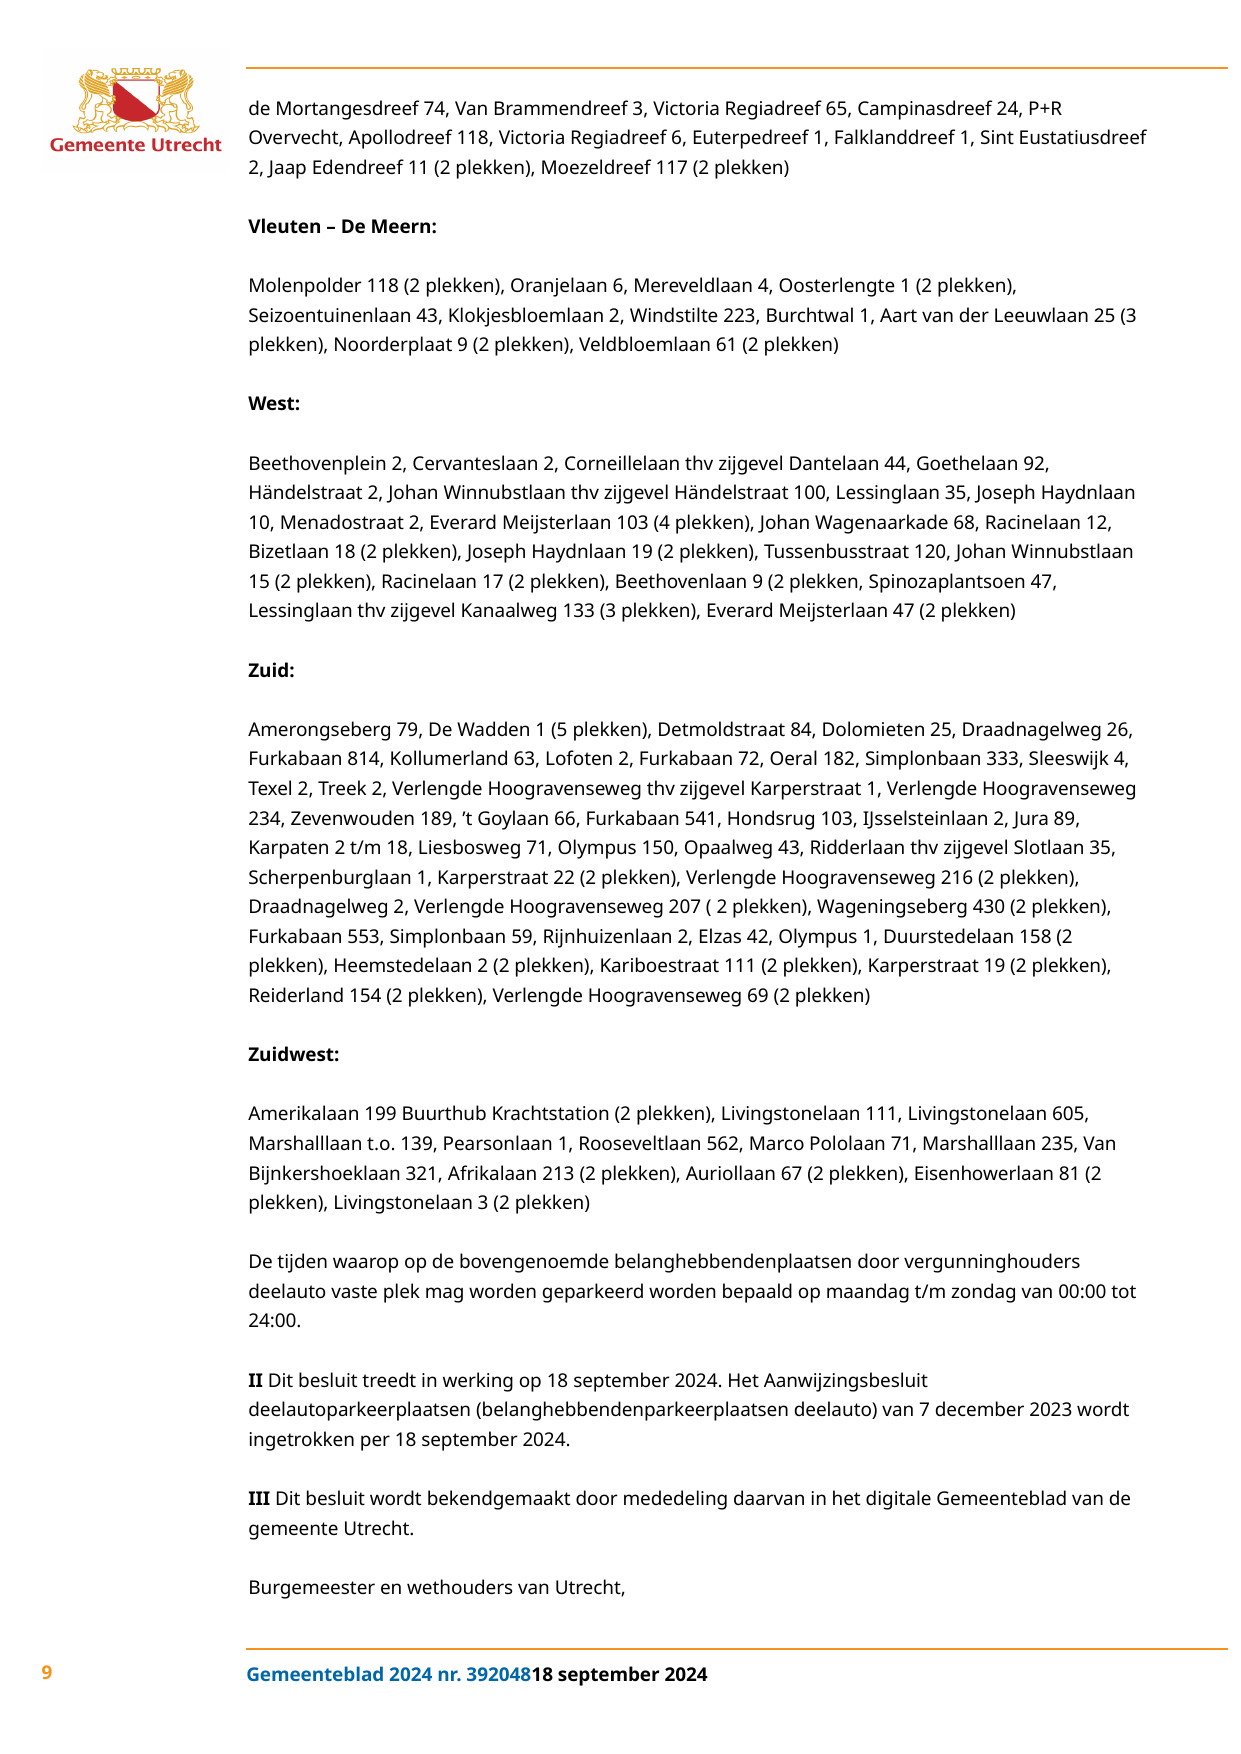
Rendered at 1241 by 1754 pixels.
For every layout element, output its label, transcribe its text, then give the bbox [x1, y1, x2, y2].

text Amerongseberg 79, De Wadden 1 (5 plekken), Detmoldstraat 84, Dolomieten 25, Draadnagelweg 26, Furkabaan 814, Kollumerland 63, Lofoten 2, Furkabaan 72, Oeral 182, Simplonbaan 333, Sleeswijk 4, Texel 2, Treek 2, Verlengde Hoogravenseweg thv zijgevel Karperstraat 1, Verlengde Hoogravenseweg 234, Zevenwouden 189, ’t Goylaan 66, Furkabaan 541, Hondsrug 103, IJsselsteinlaan 2, Jura 89, Karpaten 2 t/m 18, Liesbosweg 71, Olympus 150, Opaalweg 43, Ridderlaan thv zijgevel Slotlaan 35, Scherpenburglaan 1, Karperstraat 22 (2 plekken), Verlengde Hoogravenseweg 216 (2 plekken), Draadnagelweg 2, Verlengde Hoogravenseweg 207 ( 2 plekken), Wageningseberg 430 (2 plekken), Furkabaan 553, Simplonbaan 59, Rijnhuizenlaan 2, Elzas 42, Olympus 1, Duurstedelaan 158 (2 plekken), Heemstedelaan 2 (2 plekken), Kariboestraat 111 (2 plekken), Karperstraat 19 (2 plekken), Reiderland 154 (2 plekken), Verlengde Hoogravenseweg 69 (2 plekken) [248, 716, 1152, 1008]
text West: [248, 391, 1152, 416]
text Zuid: [248, 657, 1152, 683]
picture [41, 47, 231, 172]
text De tijden waarop op de bovengenoemde belanghebbendenplaatsen door vergunninghouders deelauto vaste plek mag worden geparkeerd worden bepaald op maandag t/m zondag van 00:00 tot 24:00. [248, 1248, 1152, 1333]
text Beethovenplein 2, Cervanteslaan 2, Corneillelaan thv zijgevel Dantelaan 44, Goethelaan 92, Händelstraat 2, Johan Winnubstlaan thv zijgevel Händelstraat 100, Lessinglaan 35, Joseph Haydnlaan 10, Menadostraat 2, Everard Meijsterlaan 103 (4 plekken), Johan Wagenaarkade 68, Racinelaan 12, Bizetlaan 18 (2 plekken), Joseph Haydnlaan 19 (2 plekken), Tussenbusstraat 120, Johan Winnubstlaan 15 (2 plekken), Racinelaan 17 (2 plekken), Beethovenlaan 9 (2 plekken, Spinozaplantsoen 47, Lessinglaan thv zijgevel Kanaalweg 133 (3 plekken), Everard Meijsterlaan 47 (2 plekken) [248, 450, 1152, 623]
text de Mortangesdreef 74, Van Brammendreef 3, Victoria Regiadreef 65, Campinasdreef 24, P+R Overvecht, Apollodreef 118, Victoria Regiadreef 6, Euterpedreef 1, Falklanddreef 1, Sint Eustatiusdreef 2, Jaap Edendreef 11 (2 plekken), Moezeldreef 117 (2 plekken) [248, 95, 1152, 180]
text Molenpolder 118 (2 plekken), Oranjelaan 6, Mereveldlaan 4, Oosterlengte 1 (2 plekken), Seizoentuinenlaan 43, Klokjesbloemlaan 2, Windstilte 223, Burchtwal 1, Aart van der Leeuwlaan 25 (3 plekken), Noorderplaat 9 (2 plekken), Veldbloemlaan 61 (2 plekken) [248, 272, 1152, 357]
text Burgemeester en wethouders van Utrecht, [248, 1574, 1152, 1600]
text Zuidwest: [248, 1041, 1152, 1067]
text Vleuten – De Meern: [248, 213, 1152, 239]
text Amerikalaan 199 Buurthub Krachtstation (2 plekken), Livingstonelaan 111, Livingstonelaan 605, Marshalllaan t.o. 139, Pearsonlaan 1, Rooseveltlaan 562, Marco Pololaan 71, Marshalllaan 235, Van Bijnkershoeklaan 321, Afrikalaan 213 (2 plekken), Auriollaan 67 (2 plekken), Eisenhowerlaan 81 (2 plekken), Livingstonelaan 3 (2 plekken) [248, 1101, 1152, 1215]
text II Dit besluit treedt in werking op 18 september 2024. Het Aanwijzingsbesluit deelautoparkeerplaatsen (belanghebbendenparkeerplaatsen deelauto) van 7 december 2023 wordt ingetrokken per 18 september 2024. [248, 1367, 1152, 1452]
text III Dit besluit wordt bekendgemaakt door mededeling daarvan in het digitale Gemeenteblad van de gemeente Utrecht. [248, 1485, 1152, 1541]
